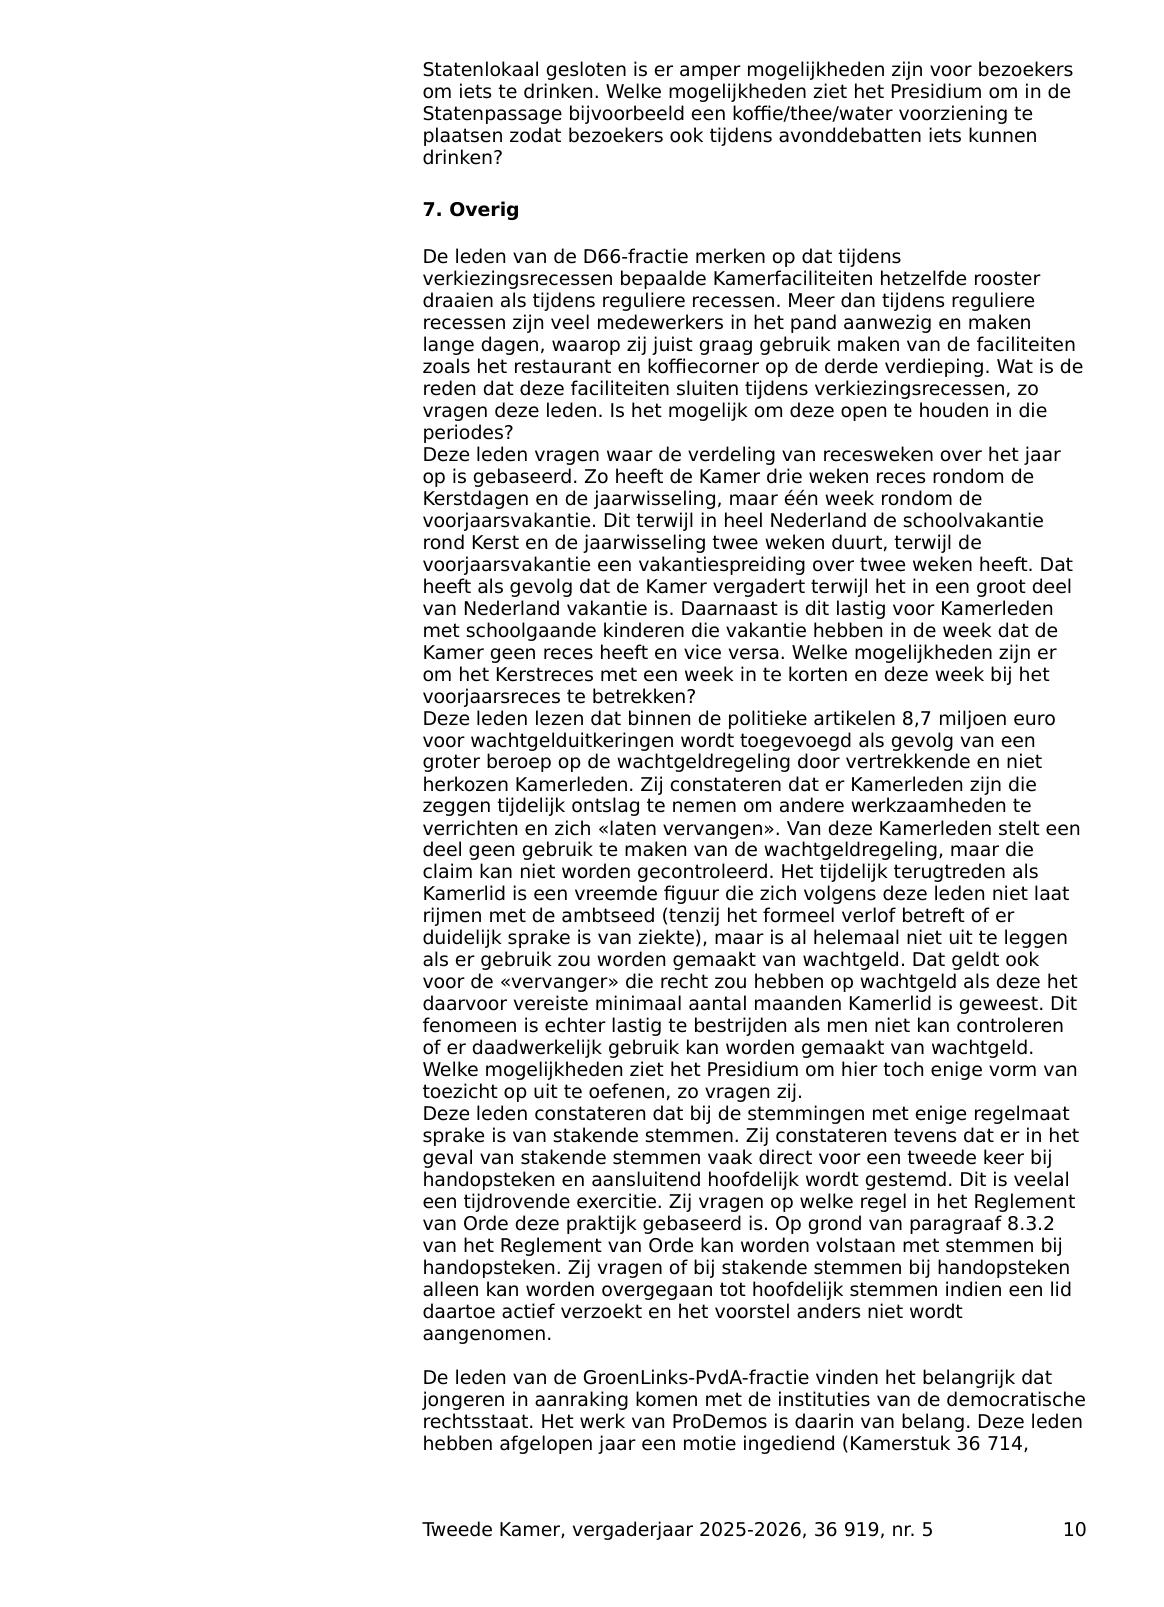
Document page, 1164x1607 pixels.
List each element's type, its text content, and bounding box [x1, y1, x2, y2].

text Deze leden lezen dat binnen de politieke artikelen 8,7 miljoen euro voor wachtgelduitkeringen wordt toegevoegd als gevolg van een groter beroep op de wachtgeldregeling door vertrekkende en niet herkozen Kamerleden. Zij constateren dat er Kamerleden zijn die zeggen tijdelijk ontslag te nemen om andere werkzaamheden te verrichten en zich «laten vervangen». Van deze Kamerleden stelt een deel geen gebruik te maken van de wachtgeldregeling, maar die claim kan niet worden gecontroleerd. Het tijdelijk terugtreden als Kamerlid is een vreemde figuur die zich volgens deze leden niet laat rijmen met de ambtseed (tenzij het formeel verlof betreft of er duidelijk sprake is van ziekte), maar is al helemaal niet uit te leggen als er gebruik zou worden gemaakt van wachtgeld. Dat geldt ook voor de «vervanger» die recht zou hebben op wachtgeld als deze het daarvoor vereiste minimaal aantal maanden Kamerlid is geweest. Dit fenomeen is echter lastig te bestrijden als men niet kan controleren of er daadwerkelijk gebruik kan worden gemaakt van wachtgeld. Welke mogelijkheden ziet het Presidium om hier toch enige vorm van toezicht op uit te oefenen, zo vragen zij. [422, 707, 1087, 1103]
text Deze leden constateren dat bij de stemmingen met enige regelmaat sprake is van stakende stemmen. Zij constateren tevens dat er in het geval van stakende stemmen vaak direct voor een tweede keer bij handopsteken en aansluitend hoofdelijk wordt gestemd. Dit is veelal een tijdrovende exercitie. Zij vragen op welke regel in het Reglement van Orde deze praktijk gebaseerd is. Op grond van paragraaf 8.3.2 van het Reglement van Orde kan worden volstaan met stemmen bij handopsteken. Zij vragen of bij stakende stemmen bij handopsteken alleen kan worden overgegaan tot hoofdelijk stemmen indien een lid daartoe actief verzoekt en het voorstel anders niet wordt aangenomen. [422, 1103, 1087, 1345]
subtitle 7. Overig [422, 199, 1087, 221]
text Deze leden vragen waar de verdeling van recesweken over het jaar op is gebaseerd. Zo heeft de Kamer drie weken reces rondom de Kerstdagen en de jaarwisseling, maar één week rondom de voorjaarsvakantie. Dit terwijl in heel Nederland de schoolvakantie rond Kerst en de jaarwisseling twee weken duurt, terwijl de voorjaarsvakantie een vakantiespreiding over twee weken heeft. Dat heeft als gevolg dat de Kamer vergadert terwijl het in een groot deel van Nederland vakantie is. Daarnaast is dit lastig voor Kamerleden met schoolgaande kinderen die vakantie hebben in de week dat de Kamer geen reces heeft en vice versa. Welke mogelijkheden zijn er om het Kerstreces met een week in te korten en deze week bij het voorjaarsreces te betrekken? [422, 444, 1087, 707]
text Statenlokaal gesloten is er amper mogelijkheden zijn voor bezoekers om iets te drinken. Welke mogelijkheden ziet het Presidium om in de Statenpassage bijvoorbeeld een koffie/thee/water voorziening te plaatsen zodat bezoekers ook tijdens avonddebatten iets kunnen drinken? [422, 59, 1087, 169]
text De leden van de GroenLinks-PvdA-fractie vinden het belangrijk dat jongeren in aanraking komen met de instituties van de democratische rechtsstaat. Het werk van ProDemos is daarin van belang. Deze leden hebben afgelopen jaar een motie ingediend (Kamerstuk 36 714, [422, 1367, 1087, 1455]
text De leden van de D66-fractie merken op dat tijdens verkiezingsrecessen bepaalde Kamerfaciliteiten hetzelfde rooster draaien als tijdens reguliere recessen. Meer dan tijdens reguliere recessen zijn veel medewerkers in het pand aanwezig en maken lange dagen, waarop zij juist graag gebruik maken van de faciliteiten zoals het restaurant en koffiecorner op de derde verdieping. Wat is de reden dat deze faciliteiten sluiten tijdens verkiezingsrecessen, zo vragen deze leden. Is het mogelijk om deze open te houden in die periodes? [422, 246, 1087, 444]
